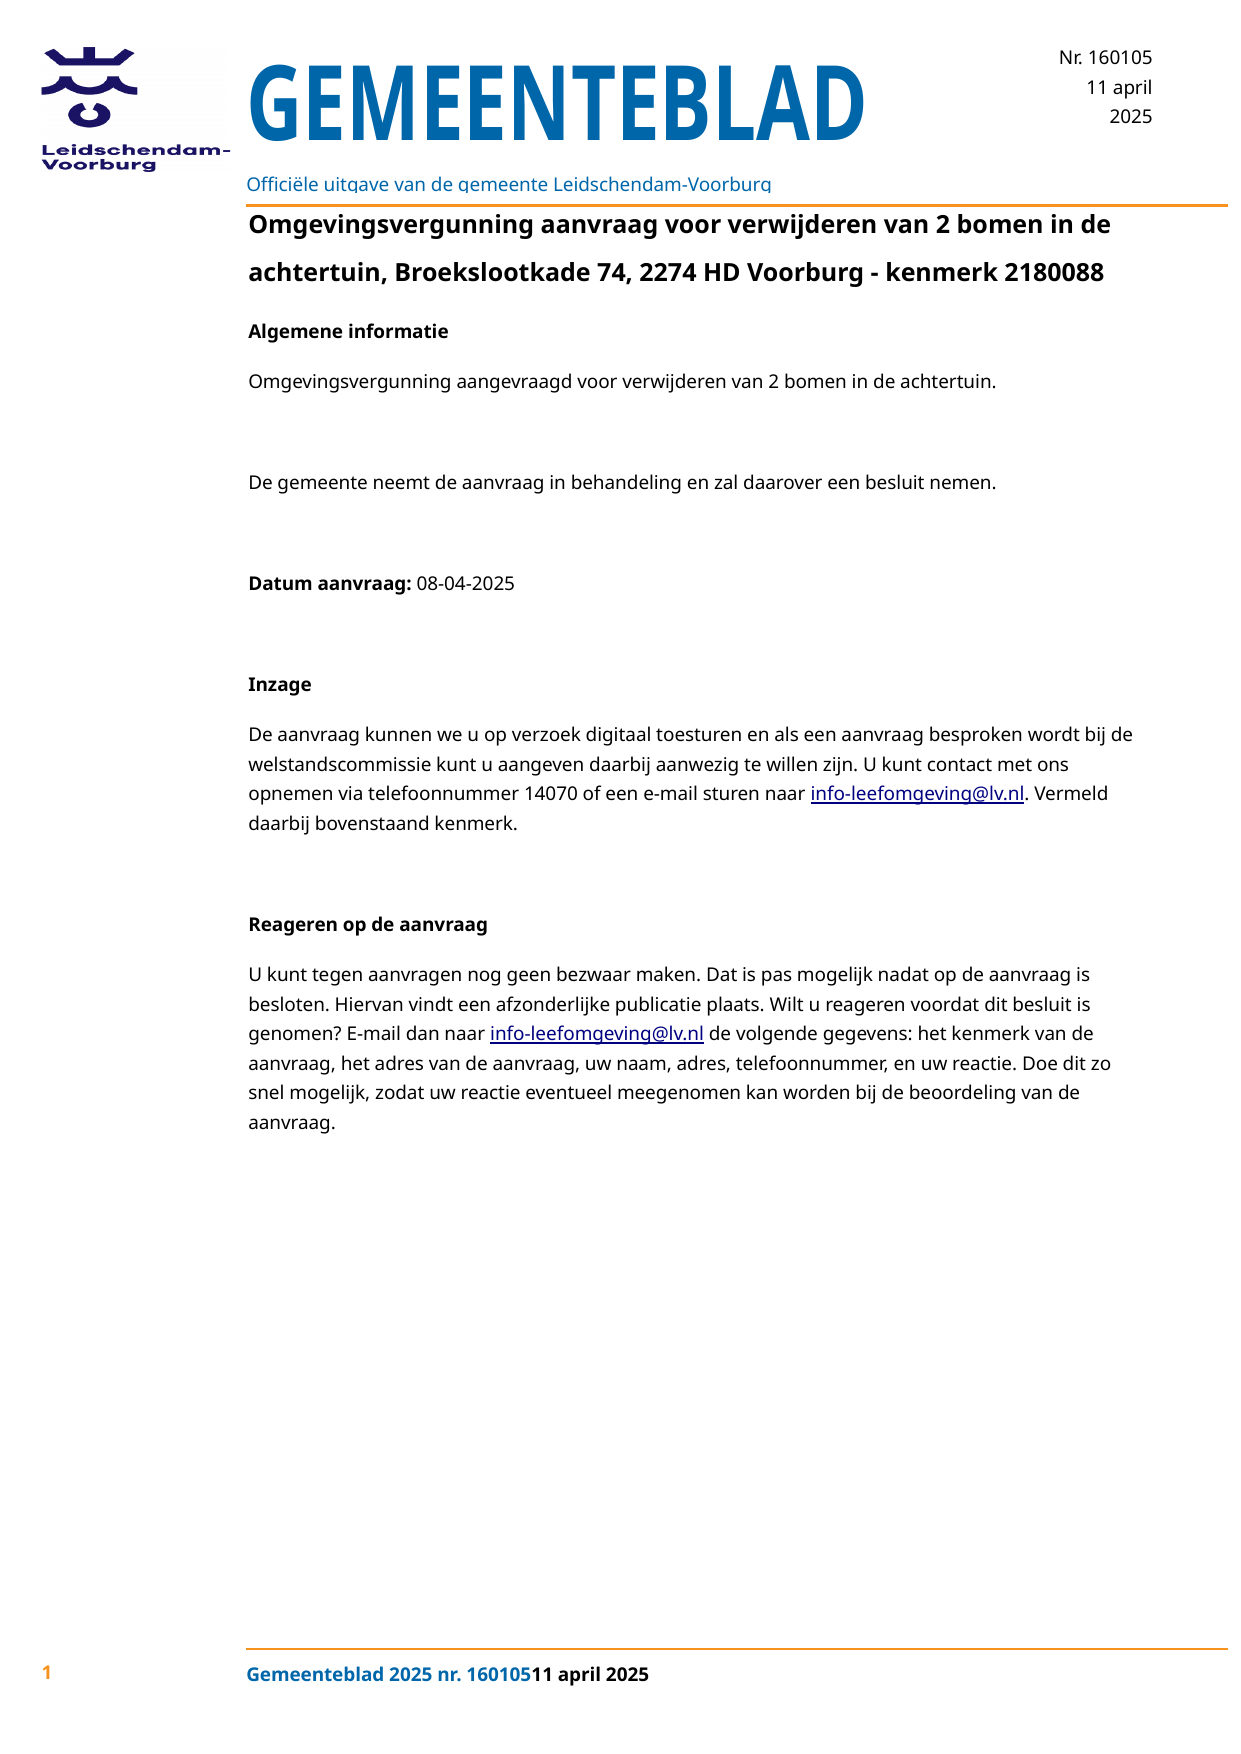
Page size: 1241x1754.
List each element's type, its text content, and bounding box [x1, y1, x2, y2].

text Omgevingsvergunning aangevraagd voor verwijderen van 2 bomen in de achtertuin. [248, 368, 1152, 394]
text U kunt tegen aanvragen nog geen bezwaar maken. Dat is pas mogelijk nadat op de aanvraag is besloten. Hiervan vindt een afzonderlijke publicatie plaats. Wilt u reageren voordat dit besluit is genomen? E-mail dan naar info-leefomgeving@lv.nl de volgende gegevens: het kenmerk van de aanvraag, het adres van de aanvraag, uw naam, adres, telefoonnummer, en uw reactie. Doe dit zo snel mogelijk, zodat uw reactie eventueel meegenomen kan worden bij de beoordeling van de aanvraag. [248, 961, 1152, 1135]
picture [41, 47, 231, 172]
text Datum aanvraag: 08-04-2025 [248, 570, 1152, 596]
text De aanvraag kunnen we u op verzoek digitaal toesturen en als een aanvraag besproken wordt bij de welstandscommissie kunt u aangeven daarbij aanwezig te willen zijn. U kunt contact met ons opnemen via telefoonnummer 14070 of een e-mail sturen naar info-leefomgeving@lv.nl. Vermeld daarbij bovenstaand kenmerk. [248, 721, 1152, 836]
text Reageren op de aanvraag [248, 911, 1152, 937]
text Omgevingsvergunning aanvraag voor verwijderen van 2 bomen in de achtertuin, Broekslootkade 74, 2274 HD Voorburg - kenmerk 2180088 [248, 207, 1152, 288]
text Inzage [248, 671, 1152, 697]
text De gemeente neemt de aanvraag in behandeling en zal daarover een besluit nemen. [248, 469, 1152, 495]
text Algemene informatie [248, 318, 1152, 344]
